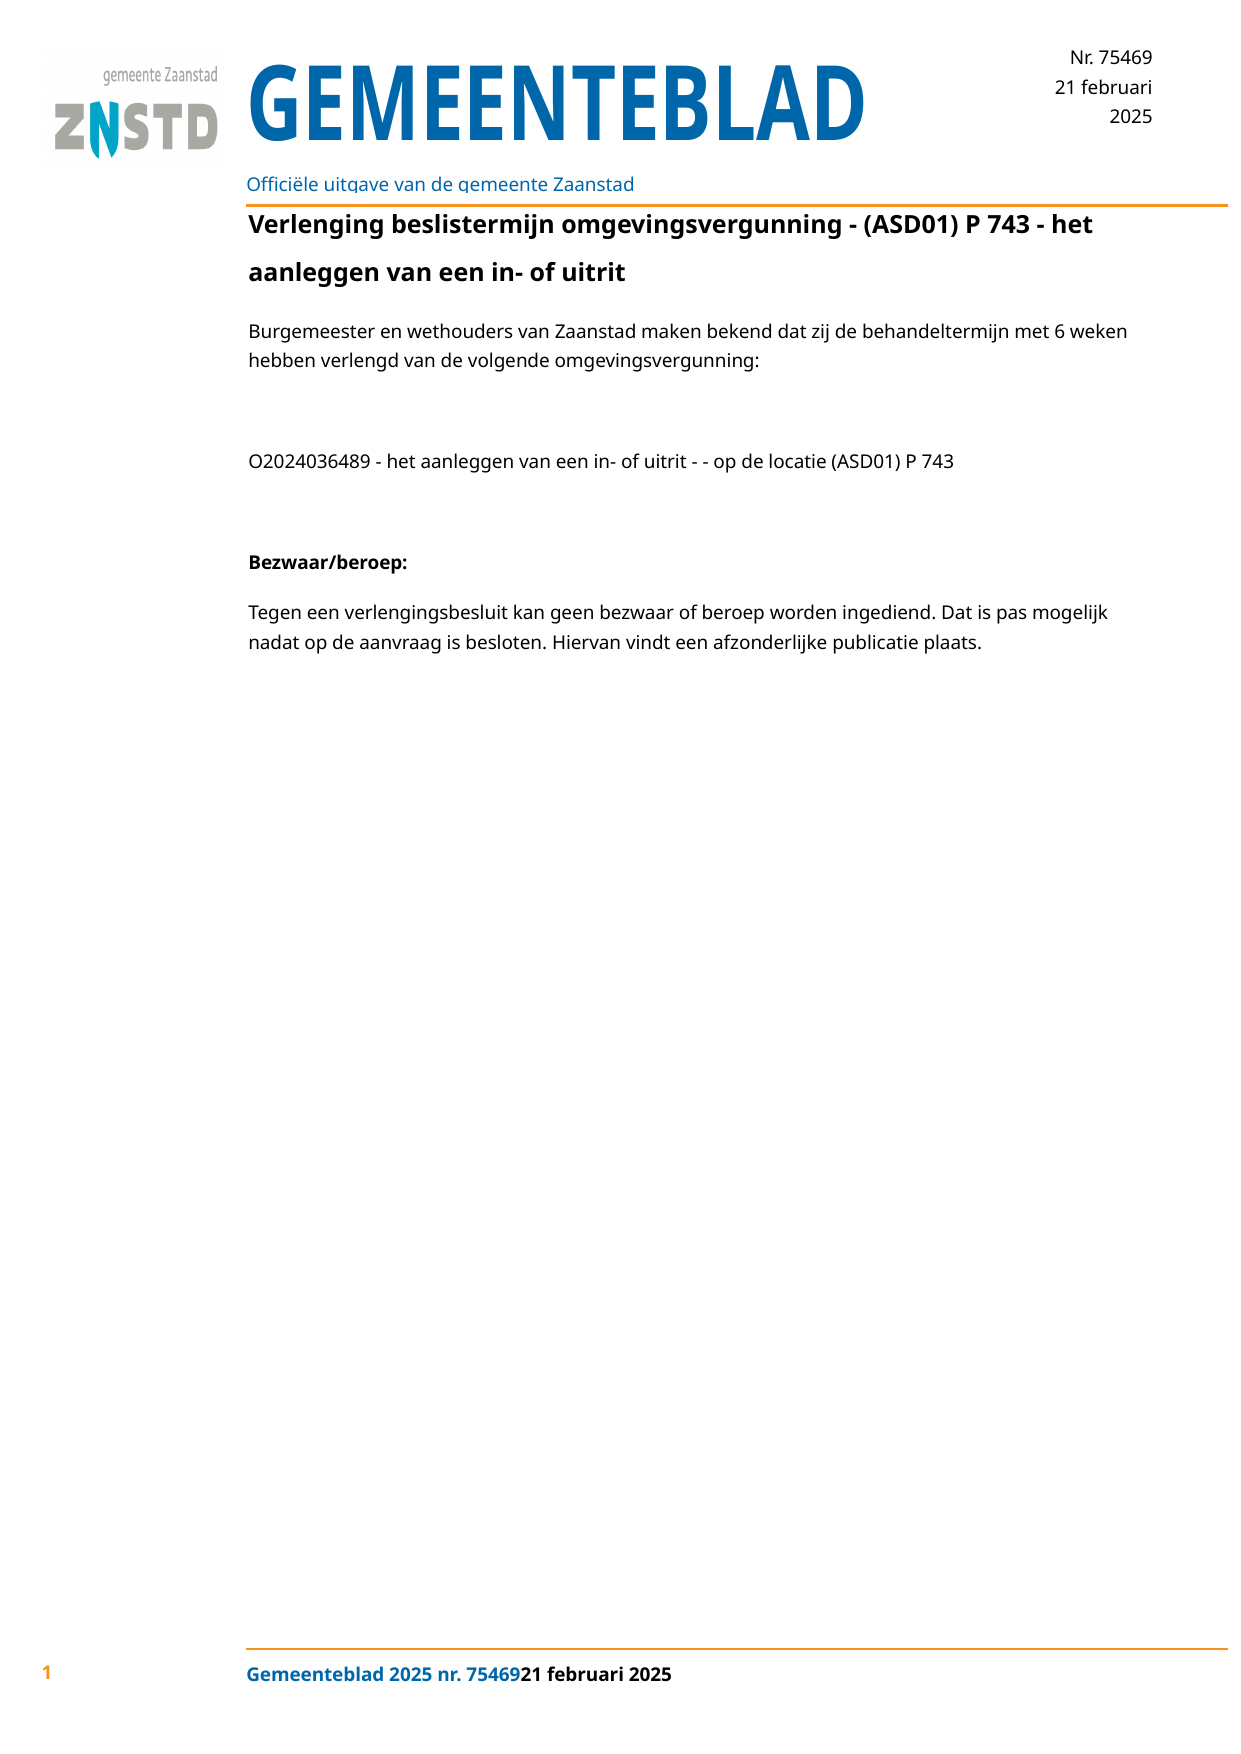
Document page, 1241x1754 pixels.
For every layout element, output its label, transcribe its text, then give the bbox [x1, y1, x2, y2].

text Burgemeester en wethouders van Zaanstad maken bekend dat zij de behandeltermijn met 6 weken hebben verlengd van de volgende omgevingsvergunning: [248, 318, 1152, 373]
text O2024036489 - het aanleggen van een in- of uitrit - - op de locatie (ASD01) P 743 [248, 448, 1152, 474]
text Verlenging beslistermijn omgevingsvergunning - (ASD01) P 743 - het aanleggen van een in- of uitrit [248, 207, 1152, 288]
text Bezwaar/beroep: [248, 549, 1152, 575]
text Tegen een verlengingsbesluit kan geen bezwaar of beroep worden ingediend. Dat is pas mogelijk nadat op de aanvraag is besloten. Hiervan vindt een afzonderlijke publicatie plaats. [248, 599, 1152, 655]
picture [41, 47, 231, 172]
